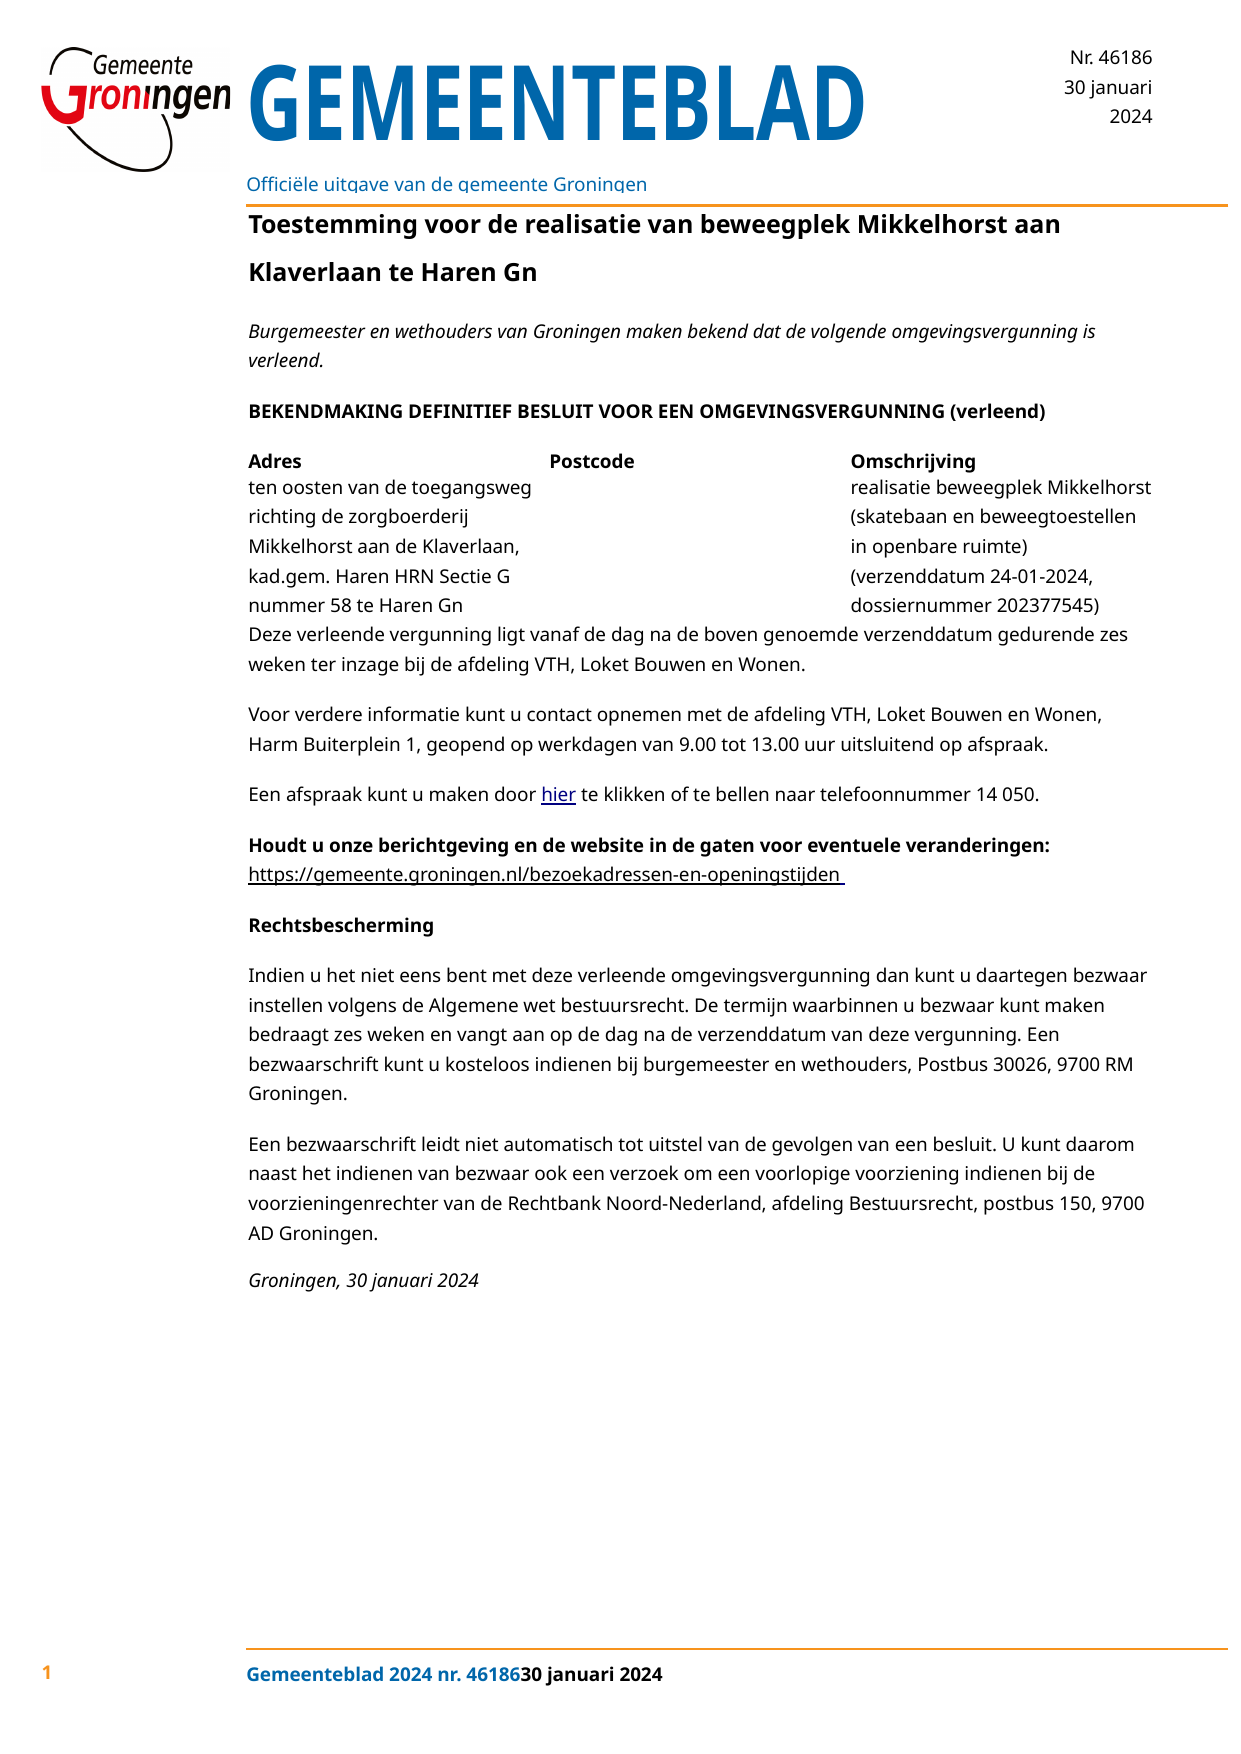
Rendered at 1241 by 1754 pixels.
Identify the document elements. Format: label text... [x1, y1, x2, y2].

table_cell realisatie beweegplek Mikkelhorst (skatebaan en beweegtoestellen in openbare ruimte) (verzenddatum 24-01-2024, dossiernummer 202377545) [850, 474, 1152, 618]
table_cell [549, 474, 850, 618]
text Een afspraak kunt u maken door hier te klikken of te bellen naar telefoonnummer 14 050. [248, 781, 1152, 807]
table_header Adres [248, 449, 549, 474]
text Deze verleende vergunning ligt vanaf de dag na de boven genoemde verzenddatum gedurende zes weken ter inzage bij de afdeling VTH, Loket Bouwen en Wonen. [248, 621, 1152, 677]
table_header Postcode [549, 449, 850, 474]
text Groningen, 30 januari 2024 [248, 1268, 1152, 1293]
text BEKENDMAKING DEFINITIEF BESLUIT VOOR EEN OMGEVINGSVERGUNNING (verleend) [248, 398, 1152, 424]
text Houdt u onze berichtgeving en de website in de gaten voor eventuele veranderingen: https://gemeente.groningen.nl/bezoekadressen-en-openingstijden [248, 832, 1152, 887]
text Indien u het niet eens bent met deze verleende omgevingsvergunning dan kunt u daartegen bezwaar instellen volgens de Algemene wet bestuursrecht. De termijn waarbinnen u bezwaar kunt maken bedraagt zes weken en vangt aan op de dag na de verzenddatum van deze vergunning. Een bezwaarschrift kunt u kosteloos indienen bij burgemeester en wethouders, Postbus 30026, 9700 RM Groningen. [248, 962, 1152, 1106]
table_header Omschrijving [850, 449, 1152, 474]
text Burgemeester en wethouders van Groningen maken bekend dat de volgende omgevingsvergunning is verleend. [248, 318, 1152, 373]
text Rechtsbescherming [248, 912, 1152, 938]
text Een bezwaarschrift leidt niet automatisch tot uitstel van de gevolgen van een besluit. U kunt daarom naast het indienen van bezwaar ook een verzoek om een voorlopige voorziening indienen bij de voorzieningenrechter van de Rechtbank Noord-Nederland, afdeling Bestuursrecht, postbus 150, 9700 AD Groningen. [248, 1131, 1152, 1246]
text Toestemming voor de realisatie van beweegplek Mikkelhorst aan Klaverlaan te Haren Gn [248, 207, 1152, 288]
table_cell ten oosten van de toegangsweg richting de zorgboerderij Mikkelhorst aan de Klaverlaan, kad.gem. Haren HRN Sectie G nummer 58 te Haren Gn [248, 474, 549, 618]
text Voor verdere informatie kunt u contact opnemen met de afdeling VTH, Loket Bouwen en Wonen, Harm Buiterplein 1, geopend op werkdagen van 9.00 tot 13.00 uur uitsluitend op afspraak. [248, 701, 1152, 757]
picture [41, 47, 231, 172]
